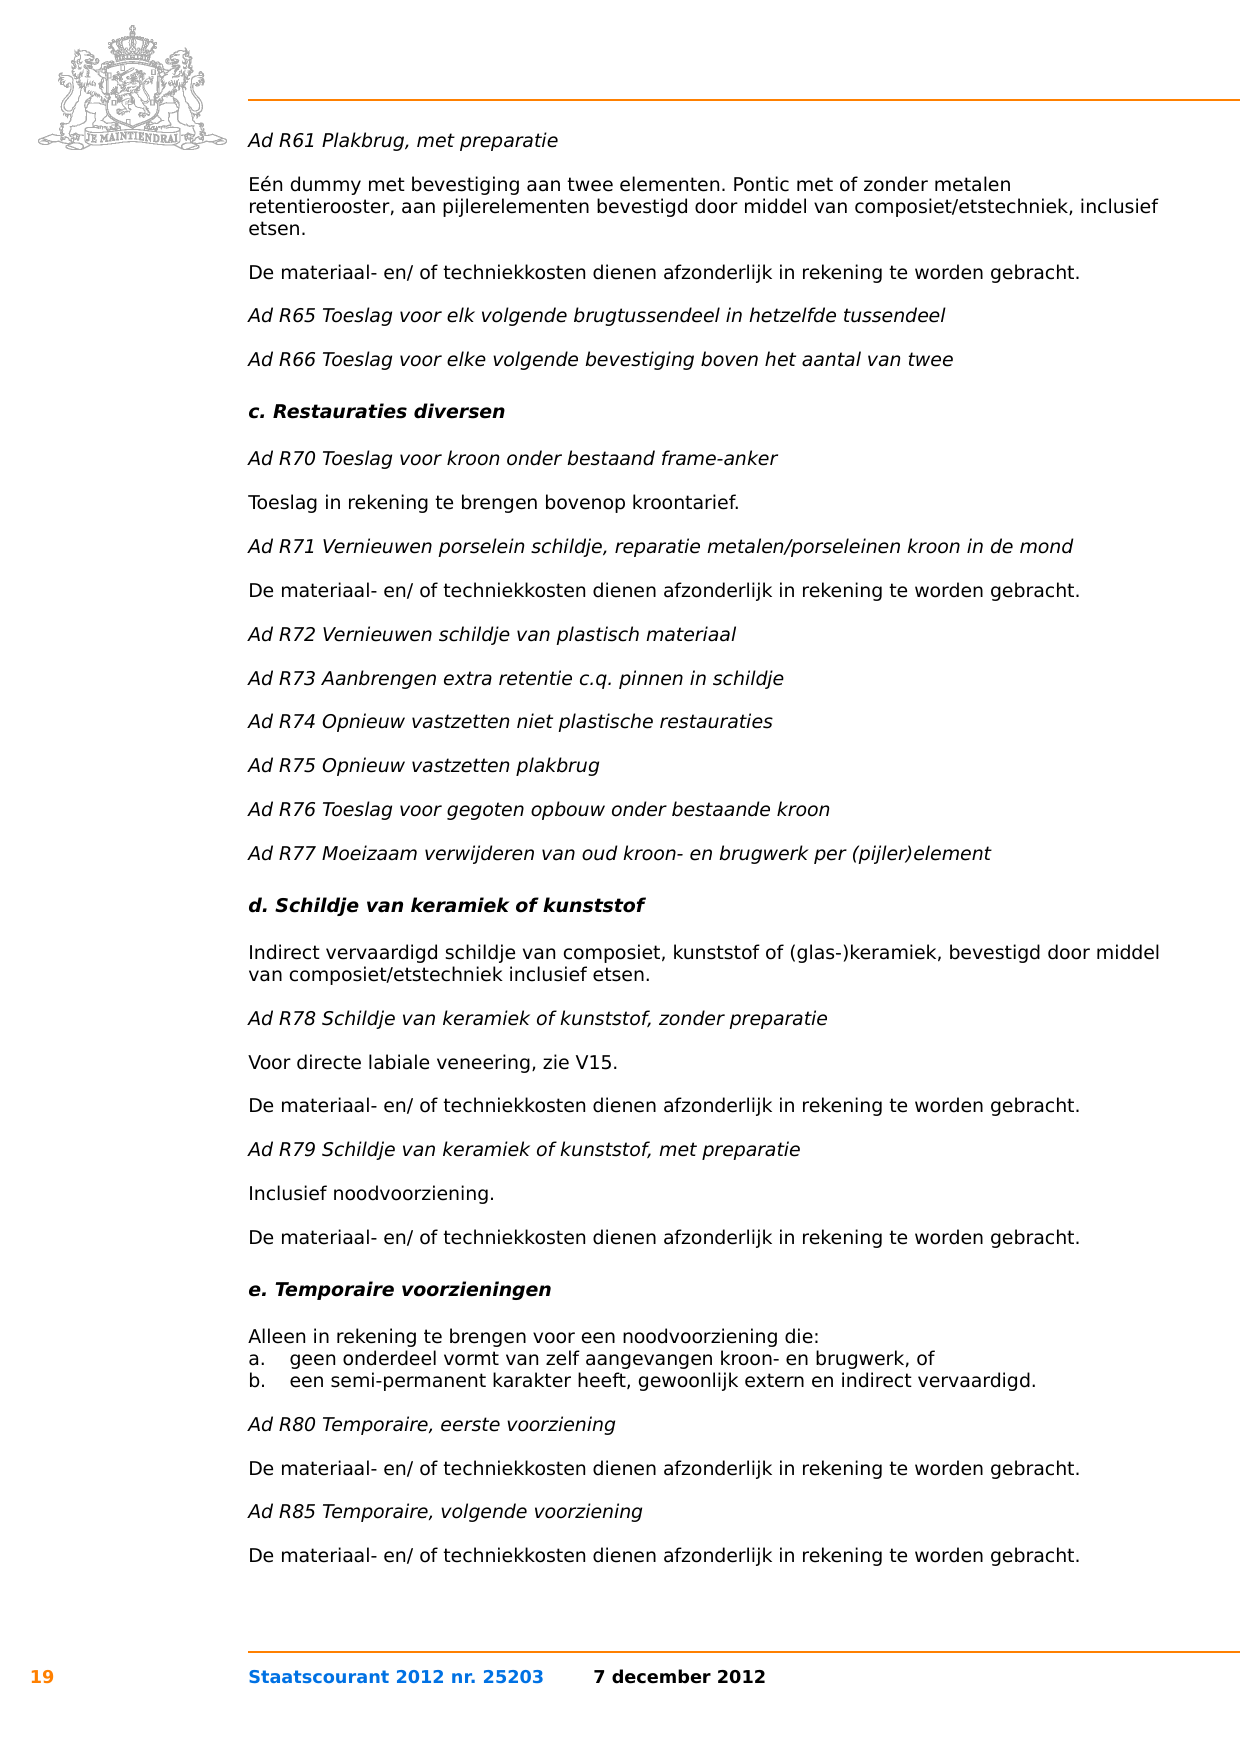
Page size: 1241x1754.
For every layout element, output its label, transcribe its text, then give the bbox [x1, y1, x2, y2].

subtitle Ad R79 Schildje van keramiek of kunststof, met preparatie [248, 1139, 1163, 1161]
subtitle Ad R76 Toeslag voor gegoten opbouw onder bestaande kroon [248, 799, 1163, 821]
subtitle Ad R77 Moeizaam verwijderen van oud kroon- en brugwerk per (pijler)element [248, 843, 1163, 865]
subtitle Ad R61 Plakbrug, met preparatie [248, 130, 1163, 152]
subtitle d. Schildje van keramiek of kunststof [248, 895, 1163, 917]
subtitle Ad R70 Toeslag voor kroon onder bestaand frame-anker [248, 448, 1163, 470]
text Toeslag in rekening te brengen bovenop kroontarief. [248, 492, 1163, 514]
text De materiaal- en/ of techniekkosten dienen afzonderlijk in rekening te worden gebracht. [248, 1545, 1163, 1567]
text De materiaal- en/ of techniekkosten dienen afzonderlijk in rekening te worden gebracht. [248, 1227, 1163, 1249]
subtitle c. Restauraties diversen [248, 401, 1163, 423]
text De materiaal- en/ of techniekkosten dienen afzonderlijk in rekening te worden gebracht. [248, 1458, 1163, 1479]
text Voor directe labiale veneering, zie V15. [248, 1052, 1163, 1073]
subtitle Ad R78 Schildje van keramiek of kunststof, zonder preparatie [248, 1008, 1163, 1030]
text De materiaal- en/ of techniekkosten dienen afzonderlijk in rekening te worden gebracht. [248, 1095, 1163, 1117]
subtitle e. Temporaire voorzieningen [248, 1279, 1163, 1301]
picture [38, 25, 227, 150]
text De materiaal- en/ of techniekkosten dienen afzonderlijk in rekening te worden gebracht. [248, 580, 1163, 602]
text Inclusief noodvoorziening. [248, 1183, 1163, 1205]
text b. een semi-permanent karakter heeft, gewoonlijk extern en indirect vervaardigd. [248, 1370, 1163, 1392]
subtitle Ad R72 Vernieuwen schildje van plastisch materiaal [248, 624, 1163, 646]
text a. geen onderdeel vormt van zelf aangevangen kroon- en brugwerk, of [248, 1348, 1163, 1370]
subtitle Ad R75 Opnieuw vastzetten plakbrug [248, 755, 1163, 777]
subtitle Ad R66 Toeslag voor elke volgende bevestiging boven het aantal van twee [248, 349, 1163, 371]
text Alleen in rekening te brengen voor een noodvoorziening die: [248, 1326, 1163, 1348]
text Indirect vervaardigd schildje van composiet, kunststof of (glas-)keramiek, bevestigd door middel van composiet/etstechniek inclusief etsen. [248, 942, 1163, 986]
subtitle Ad R74 Opnieuw vastzetten niet plastische restauraties [248, 711, 1163, 733]
subtitle Ad R73 Aanbrengen extra retentie c.q. pinnen in schildje [248, 667, 1163, 689]
subtitle Ad R85 Temporaire, volgende voorziening [248, 1501, 1163, 1523]
text Eén dummy met bevestiging aan twee elementen. Pontic met of zonder metalen retentierooster, aan pijlerelementen bevestigd door middel van composiet/etstechniek, inclusief etsen. [248, 174, 1163, 240]
subtitle Ad R65 Toeslag voor elk volgende brugtussendeel in hetzelfde tussendeel [248, 305, 1163, 327]
subtitle Ad R71 Vernieuwen porselein schildje, reparatie metalen/porseleinen kroon in de mond [248, 536, 1163, 558]
text De materiaal- en/ of techniekkosten dienen afzonderlijk in rekening te worden gebracht. [248, 262, 1163, 283]
subtitle Ad R80 Temporaire, eerste voorziening [248, 1414, 1163, 1436]
